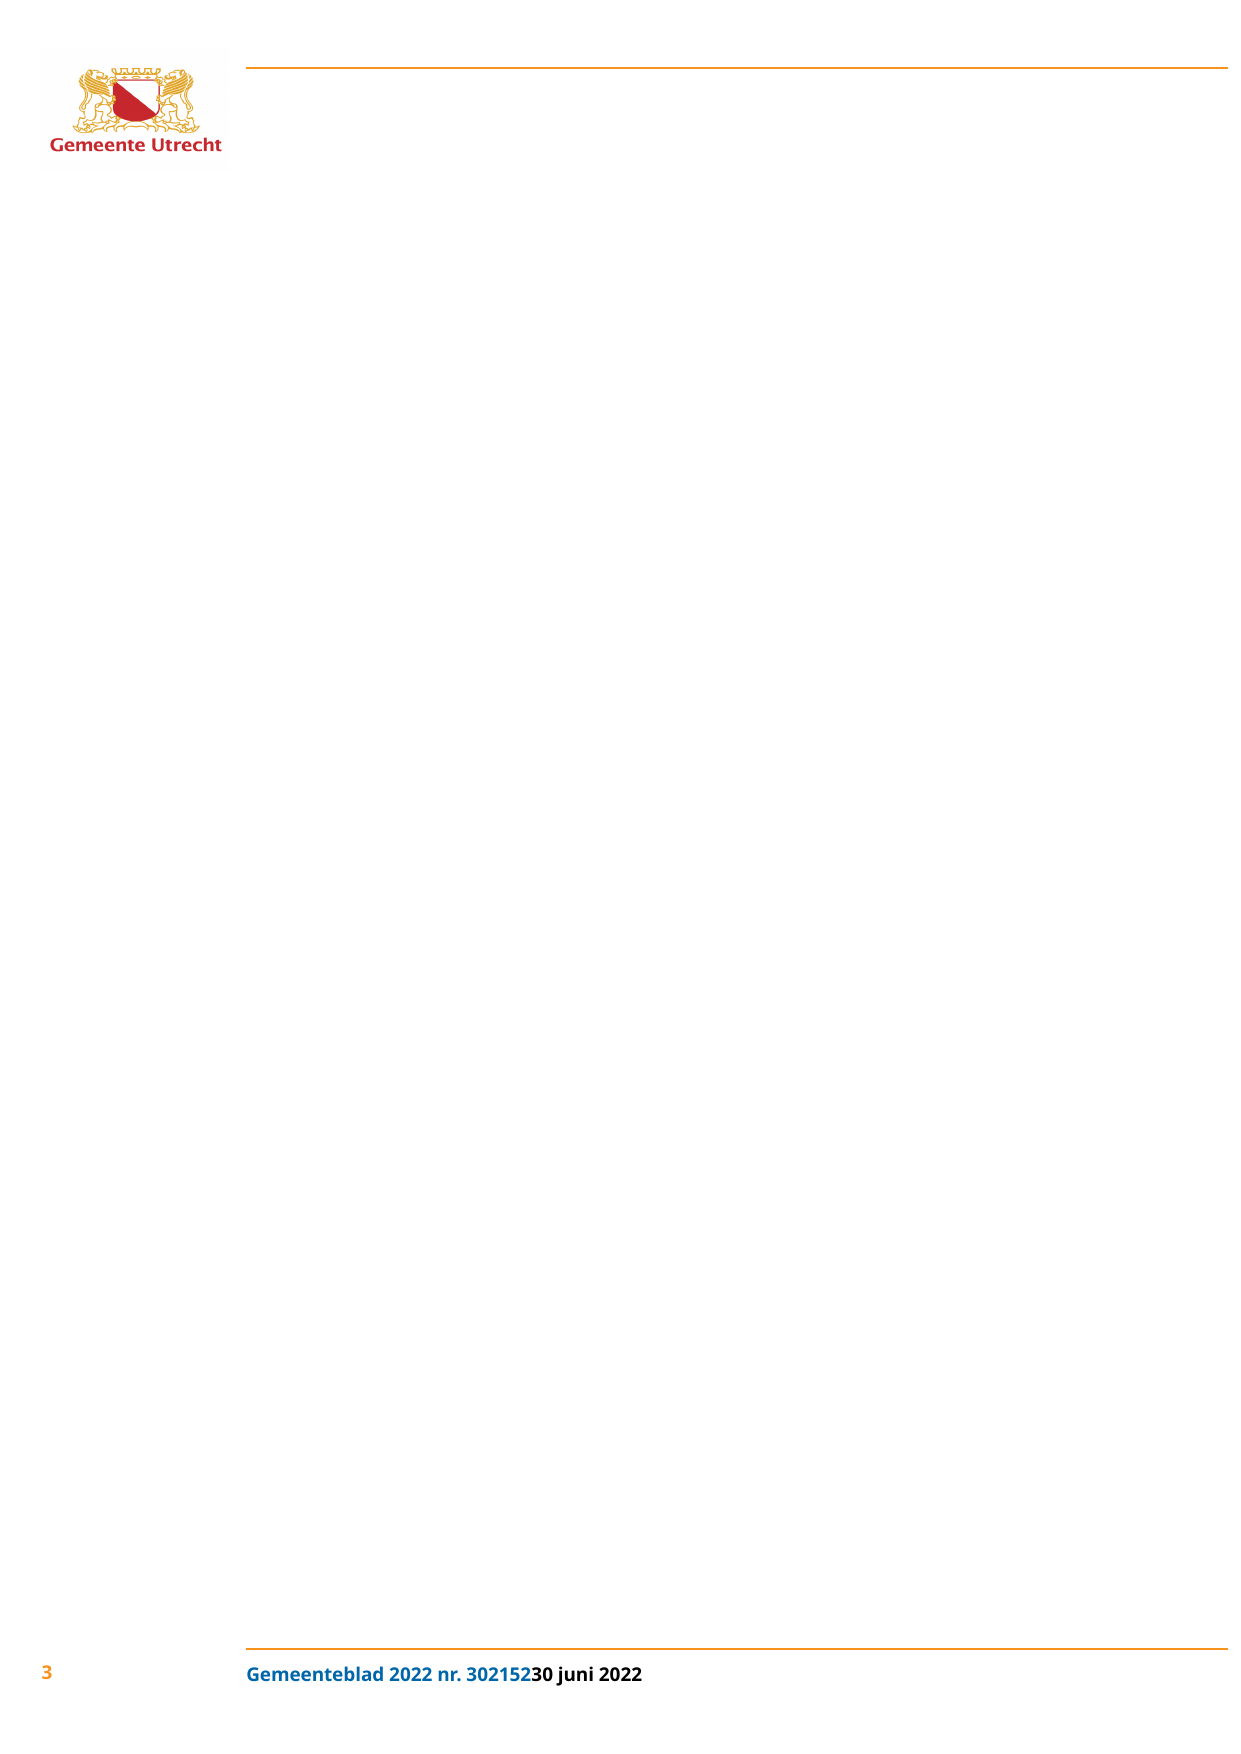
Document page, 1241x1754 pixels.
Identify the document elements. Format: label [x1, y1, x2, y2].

picture [41, 47, 231, 172]
